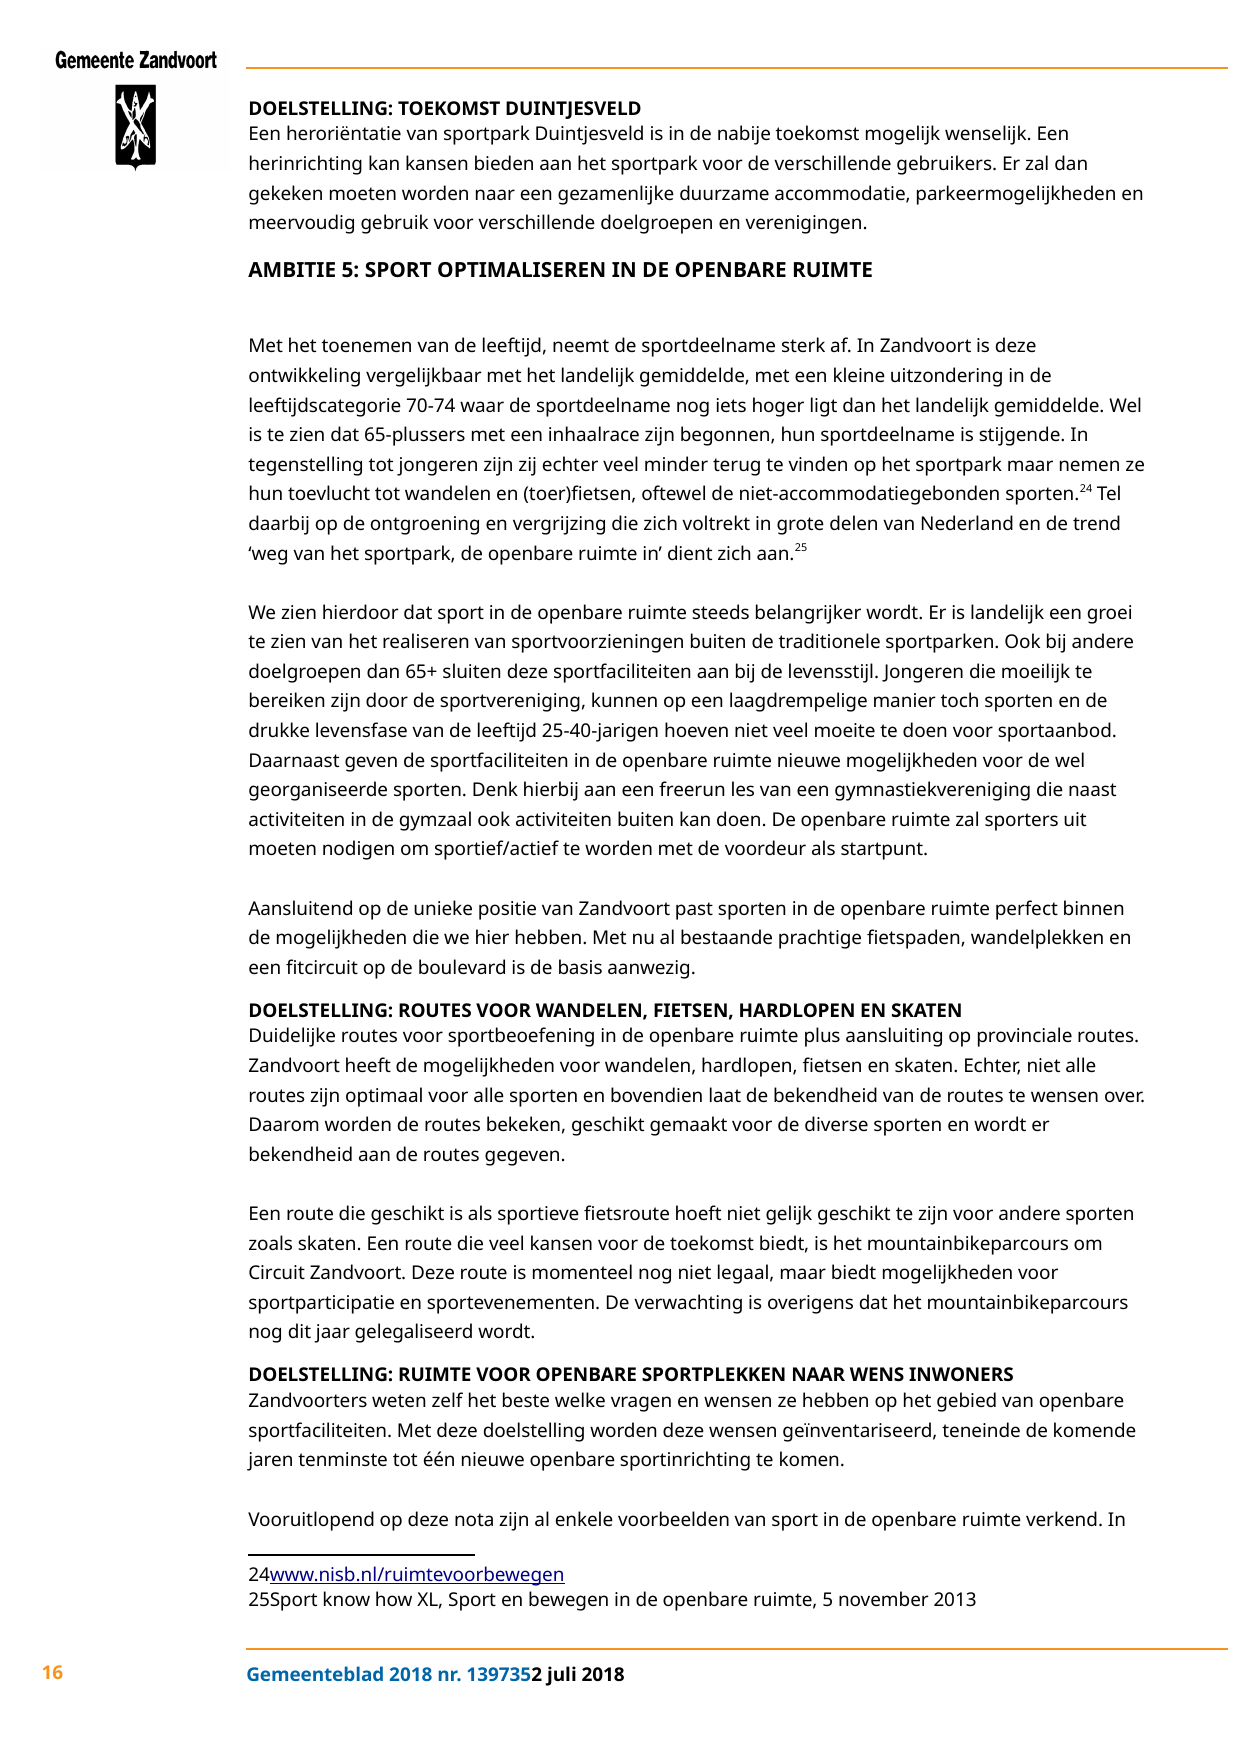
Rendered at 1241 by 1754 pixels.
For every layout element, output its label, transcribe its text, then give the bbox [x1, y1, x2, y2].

picture [41, 47, 231, 172]
text Met het toenemen van de leeftijd, neemt de sportdeelname sterk af. In Zandvoort is deze ontwikkeling vergelijkbaar met het landelijk gemiddelde, met een kleine uitzondering in de leeftijdscategorie 70-74 waar de sportdeelname nog iets hoger ligt dan het landelijk gemiddelde. Wel is te zien dat 65-plussers met een inhaalrace zijn begonnen, hun sportdeelname is stijgende. In tegenstelling tot jongeren zijn zij echter veel minder terug te vinden op het sportpark maar nemen ze hun toevlucht tot wandelen en (toer)fietsen, oftewel de niet-accommodatiegebonden sporten. Tel daarbij op de ontgroening en vergrijzing die zich voltrekt in grote delen van Nederland en de trend ‘weg van het sportpark, de openbare ruimte in’ dient zich aan. [248, 333, 1152, 565]
text Een route die geschikt is als sportieve fietsroute hoeft niet gelijk geschikt te zijn voor andere sporten zoals skaten. Een route die veel kansen voor de toekomst biedt, is het mountainbikeparcours om Circuit Zandvoort. Deze route is momenteel nog niet legaal, maar biedt mogelijkheden voor sportparticipatie en sportevenementen. De verwachting is overigens dat het mountainbikeparcours nog dit jaar gelegaliseerd wordt. [248, 1200, 1152, 1344]
text Vooruitlopend op deze nota zijn al enkele voorbeelden van sport in de openbare ruimte verkend. In [248, 1506, 1152, 1531]
text Sport know how XL, Sport en bewegen in de openbare ruimte, 5 november 2013 [248, 1586, 1152, 1612]
text AMBITIE 5: SPORT OPTIMALISEREN IN DE OPENBARE RUIMTE [248, 255, 1152, 283]
text Zandvoorters weten zelf het beste welke vragen en wensen ze hebben op het gebied van openbare sportfaciliteiten. Met deze doelstelling worden deze wensen geïnventariseerd, teneinde de komende jaren tenminste tot één nieuwe openbare sportinrichting te komen. [248, 1387, 1152, 1472]
text We zien hierdoor dat sport in de openbare ruimte steeds belangrijker wordt. Er is landelijk een groei te zien van het realiseren van sportvoorzieningen buiten de traditionele sportparken. Ook bij andere doelgroepen dan 65+ sluiten deze sportfaciliteiten aan bij de levensstijl. Jongeren die moeilijk te bereiken zijn door de sportvereniging, kunnen op een laagdrempelige manier toch sporten en de drukke levensfase van de leeftijd 25-40-jarigen hoeven niet veel moeite te doen voor sportaanbod. Daarnaast geven de sportfaciliteiten in de openbare ruimte nieuwe mogelijkheden voor de wel georganiseerde sporten. Denk hierbij aan een freerun les van een gymnastiekvereniging die naast activiteiten in de gymzaal ook activiteiten buiten kan doen. De openbare ruimte zal sporters uit moeten nodigen om sportief/actief te worden met de voordeur als startpunt. [248, 599, 1152, 861]
text DOELSTELLING: RUIMTE VOOR OPENBARE SPORTPLEKKEN NAAR WENS INWONERS [248, 1362, 1152, 1387]
text DOELSTELLING: TOEKOMST DUINTJESVELD [248, 95, 1152, 121]
text Duidelijke routes voor sportbeoefening in de openbare ruimte plus aansluiting op provinciale routes. Zandvoort heeft de mogelijkheden voor wandelen, hardlopen, fietsen en skaten. Echter, niet alle routes zijn optimaal voor alle sporten en bovendien laat de bekendheid van de routes te wensen over. Daarom worden de routes bekeken, geschikt gemaakt voor de diverse sporten en wordt er bekendheid aan de routes gegeven. [248, 1023, 1152, 1167]
text DOELSTELLING: ROUTES VOOR WANDELEN, FIETSEN, HARDLOPEN EN SKATEN [248, 997, 1152, 1023]
text Een heroriëntatie van sportpark Duintjesveld is in de nabije toekomst mogelijk wenselijk. Een herinrichting kan kansen bieden aan het sportpark voor de verschillende gebruikers. Er zal dan gekeken moeten worden naar een gezamenlijke duurzame accommodatie, parkeermogelijkheden en meervoudig gebruik voor verschillende doelgroepen en verenigingen. [248, 121, 1152, 235]
text Aansluitend op de unieke positie van Zandvoort past sporten in de openbare ruimte perfect binnen de mogelijkheden die we hier hebben. Met nu al bestaande prachtige fietspaden, wandelplekken en een fitcircuit op de boulevard is de basis aanwezig. [248, 895, 1152, 979]
text www.nisb.nl/ruimtevoorbewegen [248, 1561, 1152, 1586]
